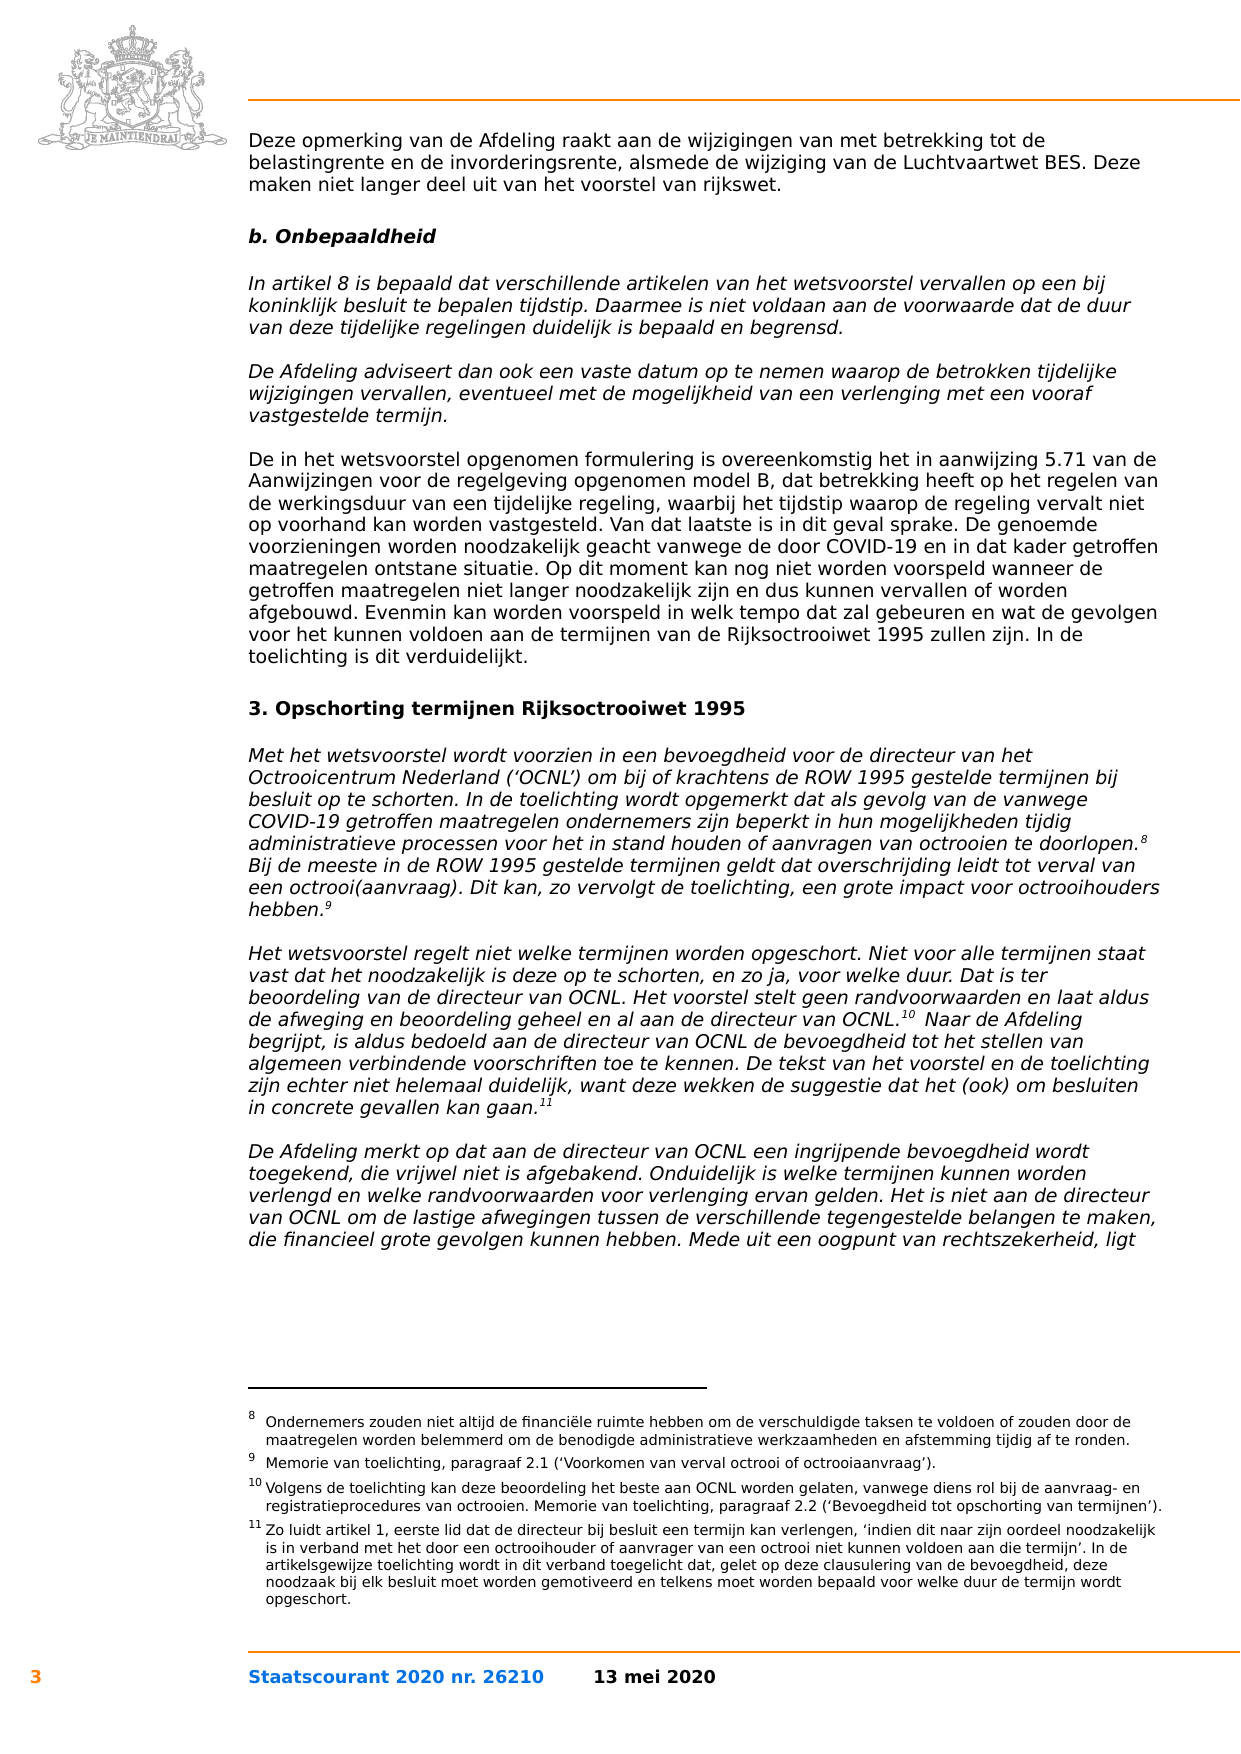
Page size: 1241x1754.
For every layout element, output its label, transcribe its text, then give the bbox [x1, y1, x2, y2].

text Zo luidt artikel 1, eerste lid dat de directeur bij besluit een termijn kan verlengen, ‘indien dit naar zijn oordeel noodzakelijk is in verband met het door een octrooihouder of aanvrager van een octrooi niet kunnen voldoen aan die termijn’. In de artikelsgewijze toelichting wordt in dit verband toegelicht dat, gelet op deze clausulering van de bevoegdheid, deze noodzaak bij elk besluit moet worden gemotiveerd en telkens moet worden bepaald voor welke duur de termijn wordt opgeschort. [248, 1518, 1163, 1608]
text Het wetsvoorstel regelt niet welke termijnen worden opgeschort. Niet voor alle termijnen staat vast dat het noodzakelijk is deze op te schorten, en zo ja, voor welke duur. Dat is ter beoordeling van de directeur van OCNL. Het voorstel stelt geen randvoorwaarden en laat aldus de afweging en beoordeling geheel en al aan de directeur van OCNL. Naar de Afdeling begrijpt, is aldus bedoeld aan de directeur van OCNL de bevoegdheid tot het stellen van algemeen verbindende voorschriften toe te kennen. De tekst van het voorstel en de toelichting zijn echter niet helemaal duidelijk, want deze wekken de suggestie dat het (ook) om besluiten in concrete gevallen kan gaan. [248, 943, 1163, 1119]
text Deze opmerking van de Afdeling raakt aan de wijzigingen van met betrekking tot de belastingrente en de invorderingsrente, alsmede de wijziging van de Luchtvaartwet BES. Deze maken niet langer deel uit van het voorstel van rijkswet. [248, 130, 1163, 196]
subtitle b. Onbepaaldheid [248, 226, 1163, 248]
text Ondernemers zouden niet altijd de financiële ruimte hebben om de verschuldigde taksen te voldoen of zouden door de maatregelen worden belemmerd om de benodigde administratieve werkzaamheden en afstemming tijdig af te ronden. [248, 1409, 1163, 1448]
text De Afdeling adviseert dan ook een vaste datum op te nemen waarop de betrokken tijdelijke wijzigingen vervallen, eventueel met de mogelijkheid van een verlenging met een vooraf vastgestelde termijn. [248, 361, 1163, 427]
text De in het wetsvoorstel opgenomen formulering is overeenkomstig het in aanwijzing 5.71 van de Aanwijzingen voor de regelgeving opgenomen model B, dat betrekking heeft op het regelen van de werkingsduur van een tijdelijke regeling, waarbij het tijdstip waarop de regeling vervalt niet op voorhand kan worden vastgesteld. Van dat laatste is in dit geval sprake. De genoemde voorzieningen worden noodzakelijk geacht vanwege de door COVID-19 en in dat kader getroffen maatregelen ontstane situatie. Op dit moment kan nog niet worden voorspeld wanneer de getroffen maatregelen niet langer noodzakelijk zijn en dus kunnen vervallen of worden afgebouwd. Evenmin kan worden voorspeld in welk tempo dat zal gebeuren en wat de gevolgen voor het kunnen voldoen aan de termijnen van de Rijksoctrooiwet 1995 zullen zijn. In de toelichting is dit verduidelijkt. [248, 448, 1163, 668]
subtitle 3. Opschorting termijnen Rijksoctrooiwet 1995 [248, 698, 1163, 720]
text In artikel 8 is bepaald dat verschillende artikelen van het wetsvoorstel vervallen op een bij koninklijk besluit te bepalen tijdstip. Daarmee is niet voldaan aan de voorwaarde dat de duur van deze tijdelijke regelingen duidelijk is bepaald en begrensd. [248, 273, 1163, 339]
text Met het wetsvoorstel wordt voorzien in een bevoegdheid voor de directeur van het Octrooicentrum Nederland (‘OCNL’) om bij of krachtens de ROW 1995 gestelde termijnen bij besluit op te schorten. In de toelichting wordt opgemerkt dat als gevolg van de vanwege COVID-19 getroffen maatregelen ondernemers zijn beperkt in hun mogelijkheden tijdig administratieve processen voor het in stand houden of aanvragen van octrooien te doorlopen. Bij de meeste in de ROW 1995 gestelde termijnen geldt dat overschrijding leidt tot verval van een octrooi(aanvraag). Dit kan, zo vervolgt de toelichting, een grote impact voor octrooihouders hebben. [248, 745, 1163, 921]
text Volgens de toelichting kan deze beoordeling het beste aan OCNL worden gelaten, vanwege diens rol bij de aanvraag- en registratieprocedures van octrooien. Memorie van toelichting, paragraaf 2.2 (‘Bevoegdheid tot opschorting van termijnen’). [248, 1476, 1163, 1515]
picture [38, 25, 227, 150]
text Memorie van toelichting, paragraaf 2.1 (‘Voorkomen van verval octrooi of octrooiaanvraag’). [248, 1451, 1163, 1473]
text De Afdeling merkt op dat aan de directeur van OCNL een ingrijpende bevoegdheid wordt toegekend, die vrijwel niet is afgebakend. Onduidelijk is welke termijnen kunnen worden verlengd en welke randvoorwaarden voor verlenging ervan gelden. Het is niet aan de directeur van OCNL om de lastige afwegingen tussen de verschillende tegengestelde belangen te maken, die financieel grote gevolgen kunnen hebben. Mede uit een oogpunt van rechtszekerheid, ligt [248, 1141, 1163, 1294]
